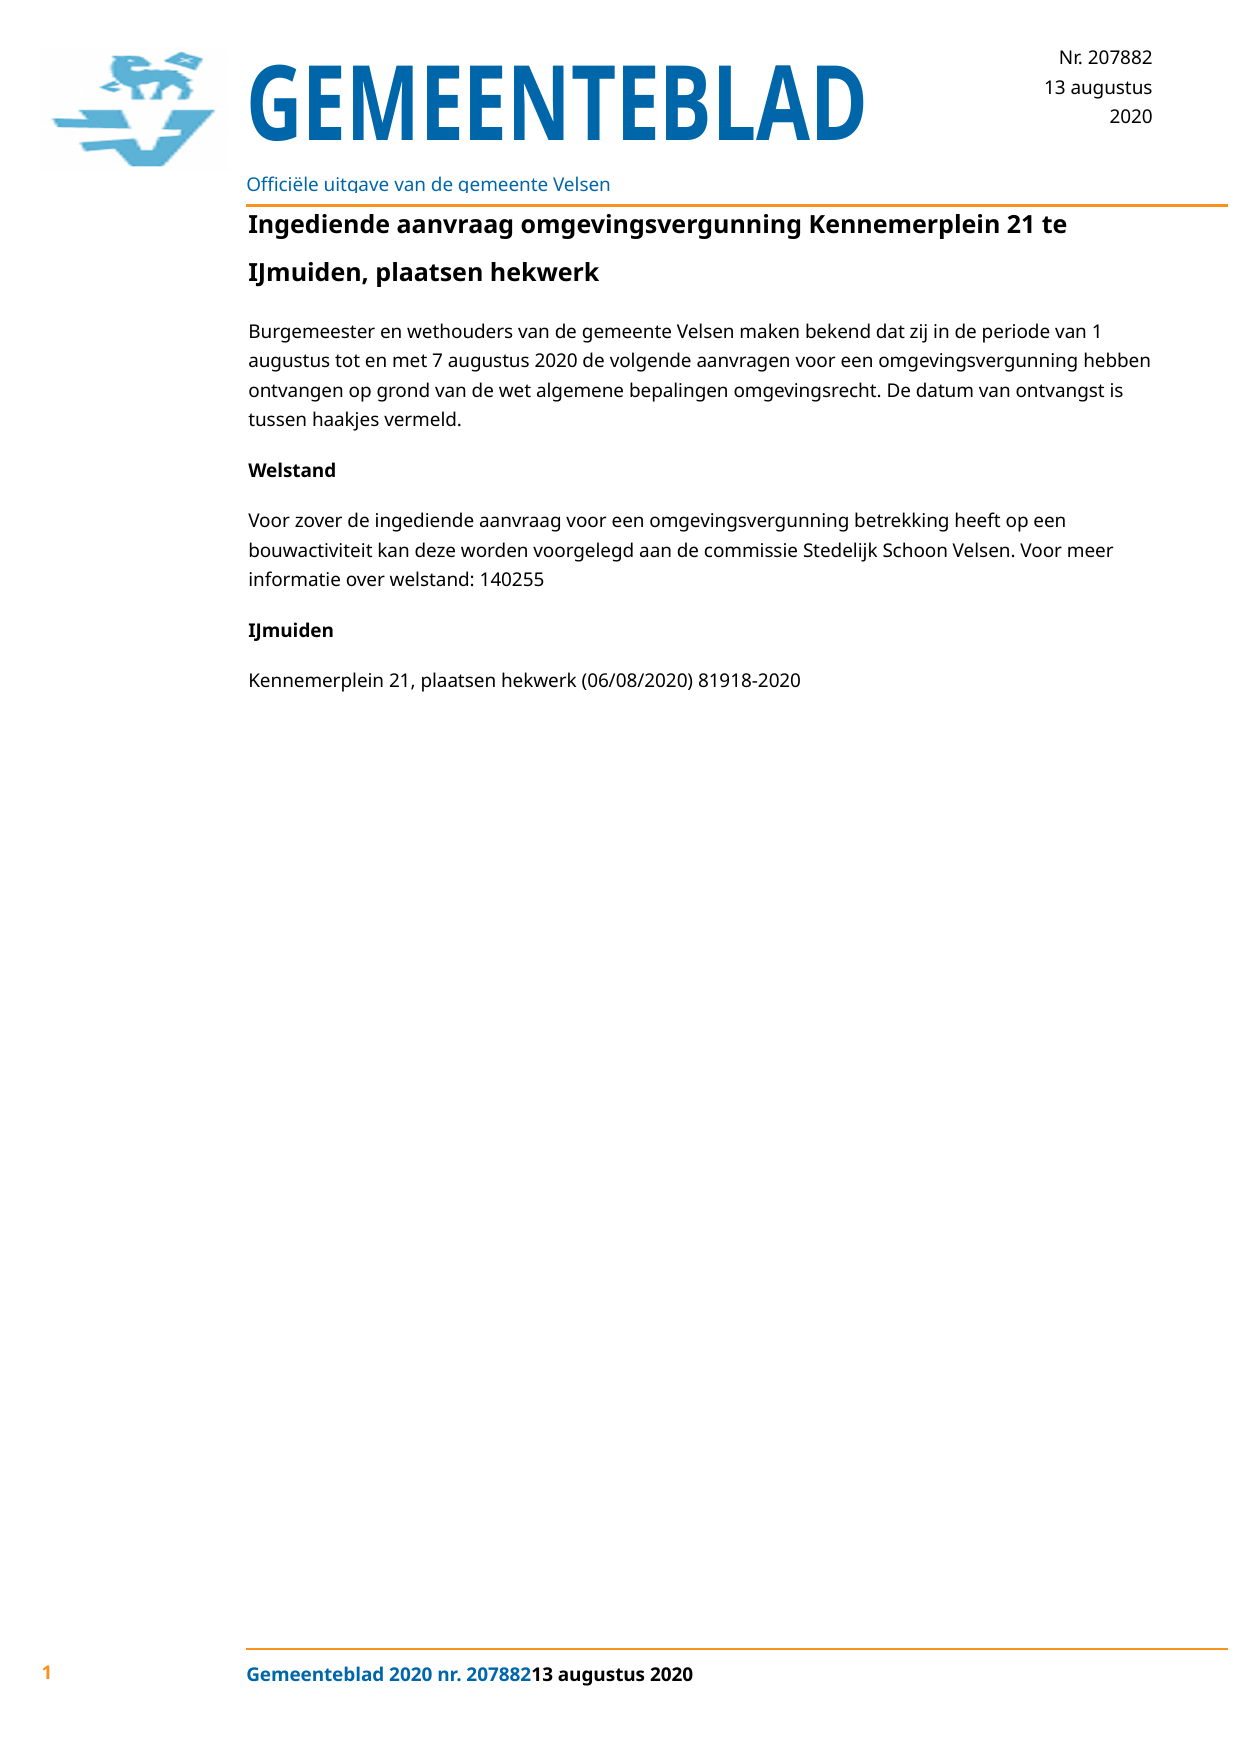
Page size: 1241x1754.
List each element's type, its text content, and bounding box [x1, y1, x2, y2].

text Burgemeester en wethouders van de gemeente Velsen maken bekend dat zij in de periode van 1 augustus tot en met 7 augustus 2020 de volgende aanvragen voor een omgevingsvergunning hebben ontvangen op grond van de wet algemene bepalingen omgevingsrecht. De datum van ontvangst is tussen haakjes vermeld. [248, 318, 1152, 432]
text Voor zover de ingediende aanvraag voor een omgevingsvergunning betrekking heeft op een bouwactiviteit kan deze worden voorgelegd aan de commissie Stedelijk Schoon Velsen. Voor meer informatie over welstand: 140255 [248, 507, 1152, 592]
picture [41, 47, 231, 172]
text IJmuiden [248, 617, 1152, 643]
text Welstand [248, 457, 1152, 483]
text Ingediende aanvraag omgevingsvergunning Kennemerplein 21 te IJmuiden, plaatsen hekwerk [248, 207, 1152, 288]
text Kennemerplein 21, plaatsen hekwerk (06/08/2020) 81918-2020 [248, 667, 1152, 693]
